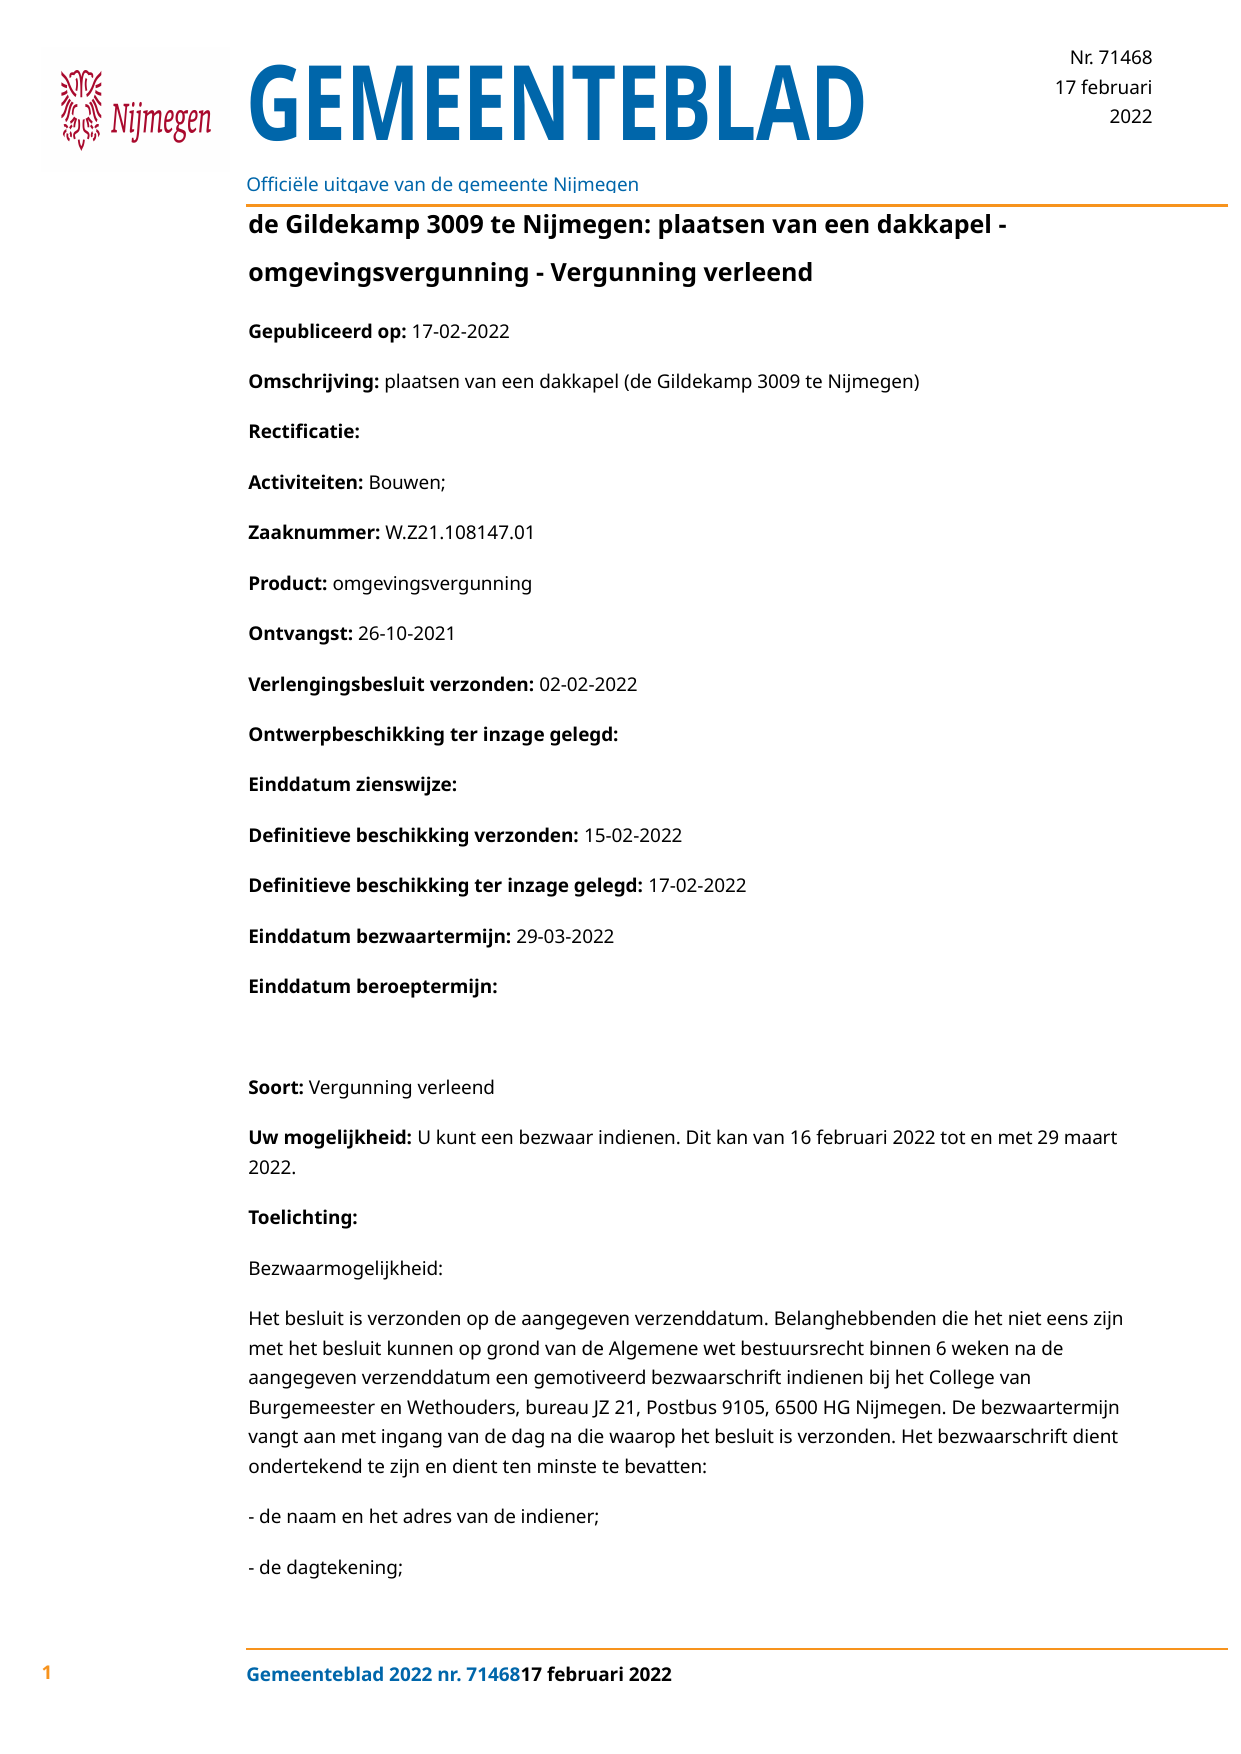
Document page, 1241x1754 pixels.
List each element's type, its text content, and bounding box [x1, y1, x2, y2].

text Zaaknummer: W.Z21.108147.01 [248, 519, 1152, 545]
text Einddatum zienswijze: [248, 772, 1152, 797]
text Toelichting: [248, 1204, 1152, 1230]
text Ontwerpbeschikking ter inzage gelegd: [248, 721, 1152, 747]
picture [41, 47, 231, 172]
text Omschrijving: plaatsen van een dakkapel (de Gildekamp 3009 te Nijmegen) [248, 368, 1152, 394]
text Product: omgevingsvergunning [248, 570, 1152, 596]
text Verlengingsbesluit verzonden: 02-02-2022 [248, 671, 1152, 697]
text Bezwaarmogelijkheid: [248, 1255, 1152, 1281]
text de Gildekamp 3009 te Nijmegen: plaatsen van een dakkapel - omgevingsvergunning - Vergunning verleend [248, 207, 1152, 288]
text Definitieve beschikking ter inzage gelegd: 17-02-2022 [248, 872, 1152, 898]
text Soort: Vergunning verleend [248, 1074, 1152, 1100]
text Uw mogelijkheid: U kunt een bezwaar indienen. Dit kan van 16 februari 2022 tot en met 29 maart 2022. [248, 1124, 1152, 1180]
text Ontvangst: 26-10-2021 [248, 620, 1152, 646]
text - de dagtekening; [248, 1554, 1152, 1580]
text Gepubliceerd op: 17-02-2022 [248, 318, 1152, 344]
text Activiteiten: Bouwen; [248, 469, 1152, 495]
text Het besluit is verzonden op de aangegeven verzenddatum. Belanghebbenden die het niet eens zijn met het besluit kunnen op grond van de Algemene wet bestuursrecht binnen 6 weken na de aangegeven verzenddatum een gemotiveerd bezwaarschrift indienen bij het College van Burgemeester en Wethouders, bureau JZ 21, Postbus 9105, 6500 HG Nijmegen. De bezwaartermijn vangt aan met ingang van de dag na die waarop het besluit is verzonden. Het bezwaarschrift dient ondertekend te zijn en dient ten minste te bevatten: [248, 1305, 1152, 1479]
text Definitieve beschikking verzonden: 15-02-2022 [248, 822, 1152, 848]
text Einddatum bezwaartermijn: 29-03-2022 [248, 923, 1152, 949]
text - de naam en het adres van de indiener; [248, 1504, 1152, 1529]
text Einddatum beroeptermijn: [248, 973, 1152, 999]
text Rectificatie: [248, 419, 1152, 444]
